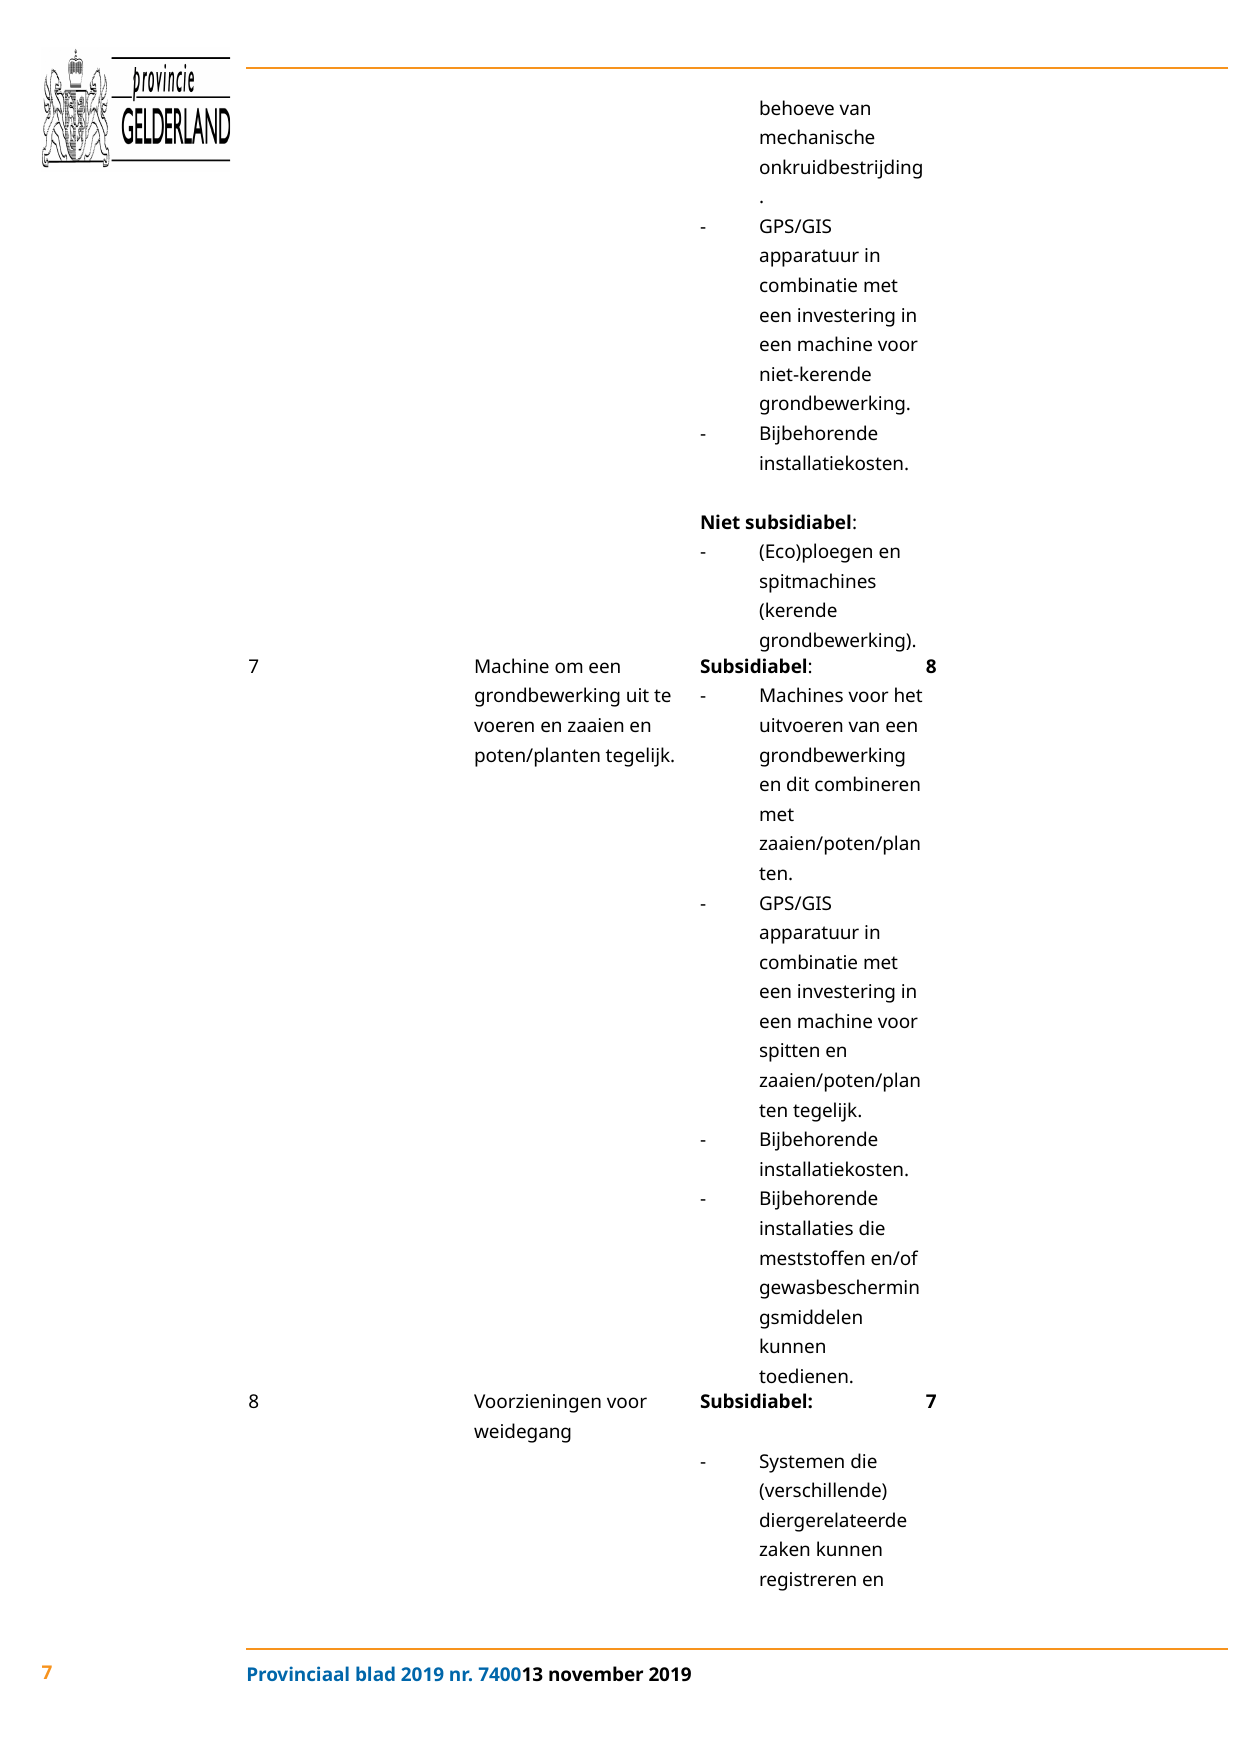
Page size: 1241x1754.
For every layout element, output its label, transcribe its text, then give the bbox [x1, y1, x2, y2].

table_cell Voorzieningen voor weidegang [474, 1389, 700, 1592]
table_cell behoeve van mechanische onkruidbestrijding. GPS/GIS apparatuur in combinatie met een investering in een machine voor niet-kerende grondbewerking. Bijbehorende installatiekosten. Niet subsidiabel: (Eco)ploegen en spitmachines (kerende grondbewerking). [700, 95, 926, 653]
table_cell Subsidiabel: Machines voor het uitvoeren van een grondbewerking en dit combineren met zaaien/poten/planten. GPS/GIS apparatuur in combinatie met een investering in een machine voor spitten en zaaien/poten/planten tegelijk. Bijbehorende installatiekosten. Bijbehorende installaties die meststoffen en/of gewasbeschermingsmiddelen kunnen toedienen. [700, 653, 926, 1389]
table_cell Machine om een grondbewerking uit te voeren en zaaien en poten/planten tegelijk. [474, 653, 700, 1389]
table_cell 7 [248, 653, 474, 1389]
table_cell [926, 95, 1152, 653]
table_cell 8 [248, 1389, 474, 1592]
table_cell 7 [926, 1389, 1152, 1592]
table_cell 8 [926, 653, 1152, 1389]
table_cell Subsidiabel: Systemen die (verschillende) diergerelateerde zaken kunnen registreren en [700, 1389, 926, 1592]
table_cell [474, 95, 700, 653]
table_cell [248, 95, 474, 653]
picture [41, 47, 231, 172]
